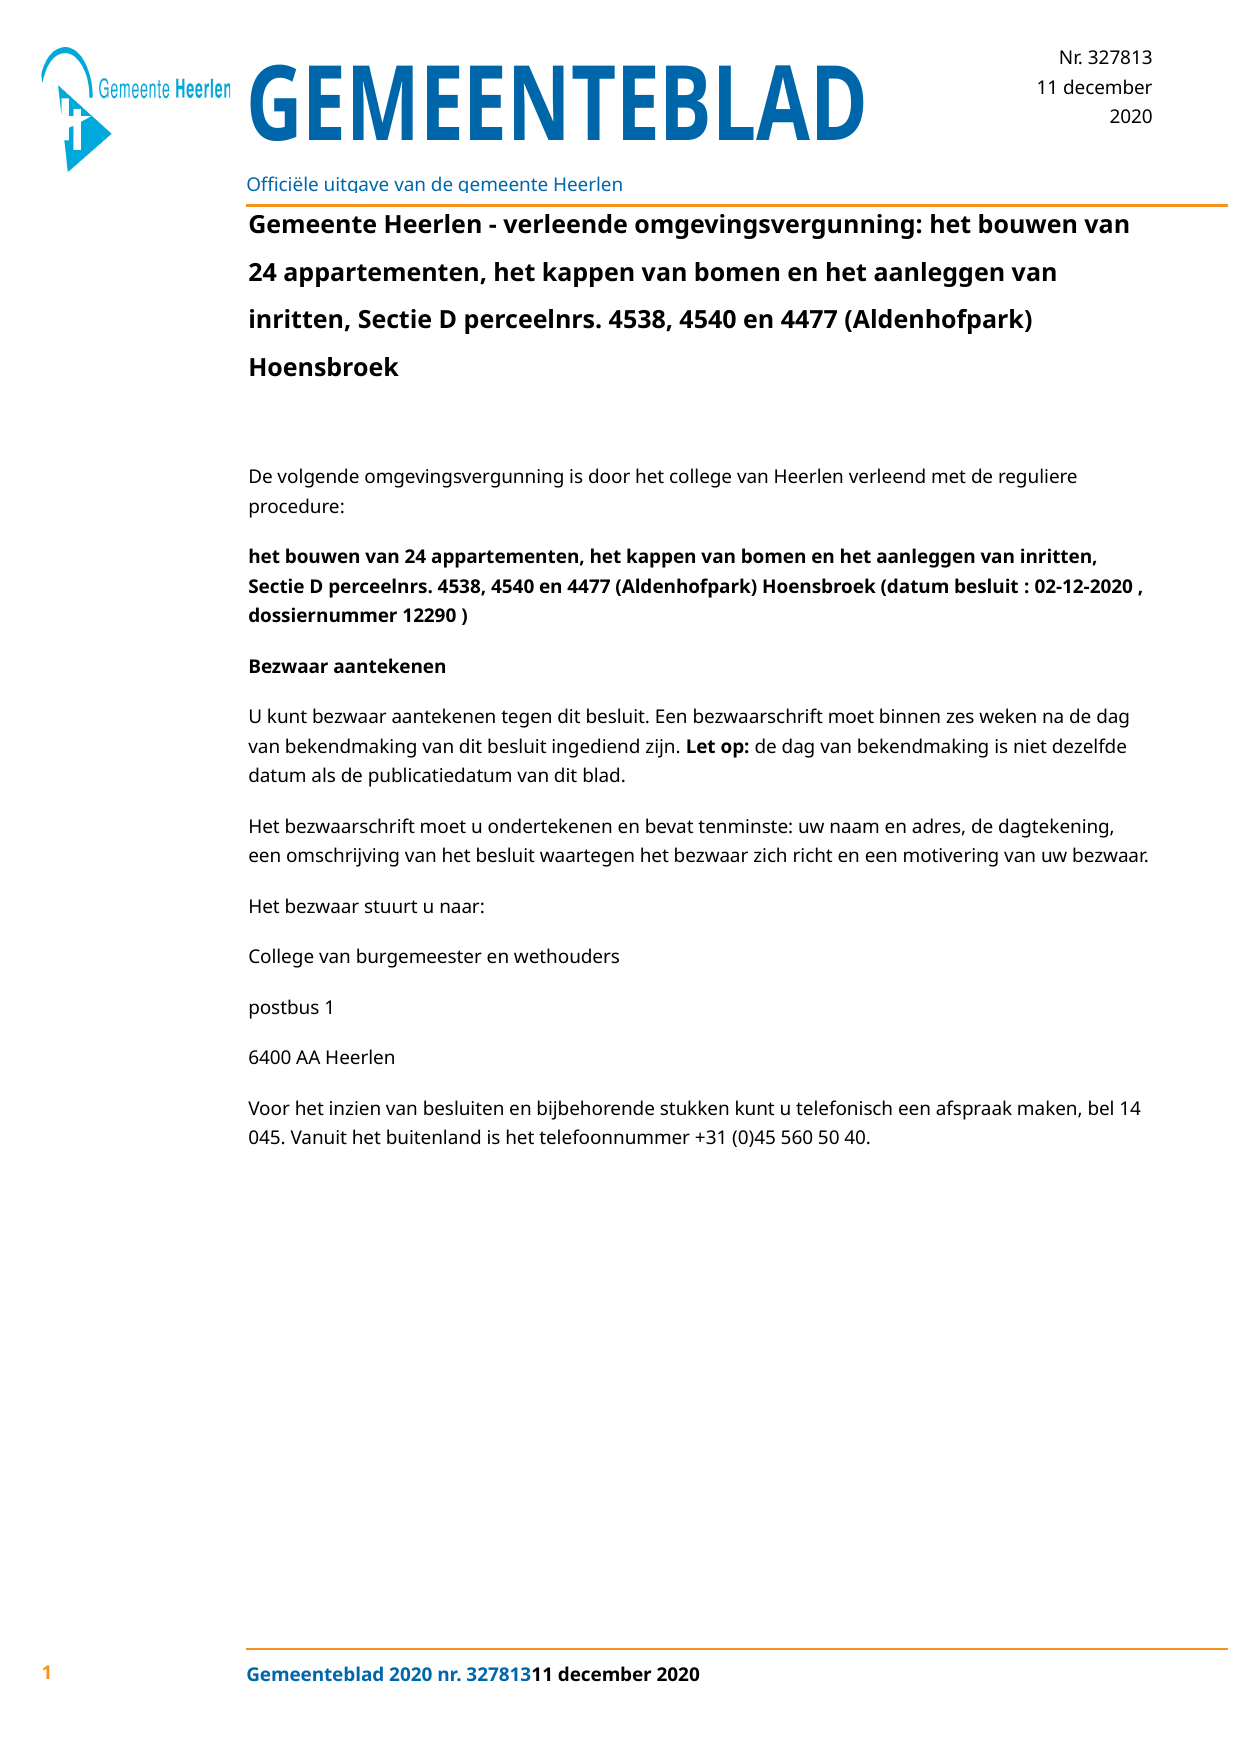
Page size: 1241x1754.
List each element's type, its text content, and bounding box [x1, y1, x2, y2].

text Gemeente Heerlen - verleende omgevingsvergunning: het bouwen van 24 appartementen, het kappen van bomen en het aanleggen van inritten, Sectie D perceelnrs. 4538, 4540 en 4477 (Aldenhofpark) Hoensbroek [248, 207, 1152, 384]
text De volgende omgevingsvergunning is door het college van Heerlen verleend met de reguliere procedure: [248, 463, 1152, 519]
text Het bezwaarschrift moet u ondertekenen en bevat tenminste: uw naam en adres, de dagtekening, een omschrijving van het besluit waartegen het bezwaar zich richt en een motivering van uw bezwaar. [248, 813, 1152, 868]
text Bezwaar aantekenen [248, 653, 1152, 679]
text College van burgemeester en wethouders [248, 943, 1152, 969]
picture [41, 47, 231, 172]
picture [41, 47, 59, 70]
text 6400 AA Heerlen [248, 1044, 1152, 1070]
text postbus 1 [248, 994, 1152, 1020]
text het bouwen van 24 appartementen, het kappen van bomen en het aanleggen van inritten, Sectie D perceelnrs. 4538, 4540 en 4477 (Aldenhofpark) Hoensbroek (datum besluit : 02-12-2020 , dossiernummer 12290 ) [248, 543, 1152, 628]
text Voor het inzien van besluiten en bijbehorende stukken kunt u telefonisch een afspraak maken, bel 14 045. Vanuit het buitenland is het telefoonnummer +31 (0)45 560 50 40. [248, 1095, 1152, 1150]
text Het bezwaar stuurt u naar: [248, 893, 1152, 919]
text U kunt bezwaar aantekenen tegen dit besluit. Een bezwaarschrift moet binnen zes weken na de dag van bekendmaking van dit besluit ingediend zijn. Let op: de dag van bekendmaking is niet dezelfde datum als de publicatiedatum van dit blad. [248, 703, 1152, 788]
